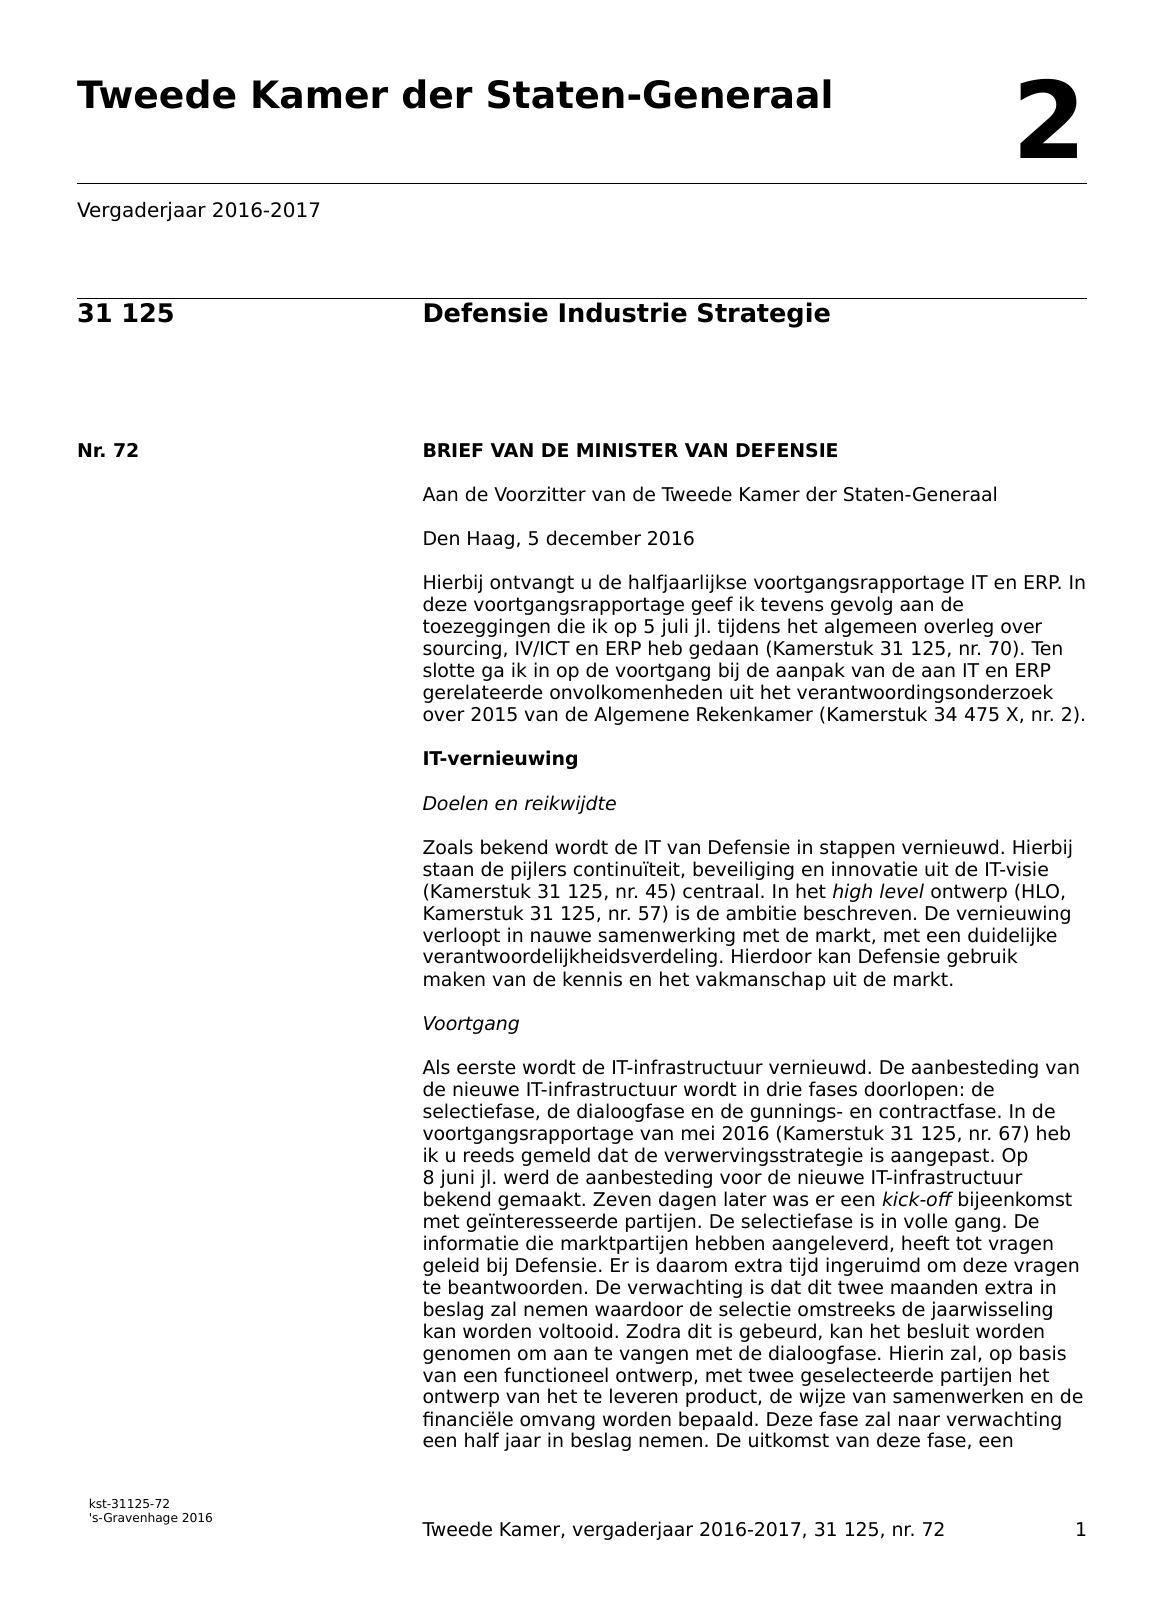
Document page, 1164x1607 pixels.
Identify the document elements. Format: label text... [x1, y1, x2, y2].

subtitle Doelen en reikwijdte [422, 792, 1087, 814]
text Als eerste wordt de IT-infrastructuur vernieuwd. De aanbesteding van de nieuwe IT-infrastructuur wordt in drie fases doorlopen: de selectiefase, de dialoogfase en de gunnings- en contractfase. In de voortgangsrapportage van mei 2016 (Kamerstuk 31 125, nr. 67) heb ik u reeds gemeld dat de verwervingsstrategie is aangepast. Op 8 juni jl. werd de aanbesteding voor de nieuwe IT-infrastructuur bekend gemaakt. Zeven dagen later was er een kick-off bijeenkomst met geïnteresseerde partijen. De selectiefase is in volle gang. De informatie die marktpartijen hebben aangeleverd, heeft tot vragen geleid bij Defensie. Er is daarom extra tijd ingeruimd om deze vragen te beantwoorden. De verwachting is dat dit twee maanden extra in beslag zal nemen waardoor de selectie omstreeks de jaarwisseling kan worden voltooid. Zodra dit is gebeurd, kan het besluit worden genomen om aan te vangen met de dialoogfase. Hierin zal, op basis van een functioneel ontwerp, met twee geselecteerde partijen het ontwerp van het te leveren product, de wijze van samenwerken en de financiële omvang worden bepaald. Deze fase zal naar verwachting een half jaar in beslag nemen. De uitkomst van deze fase, een [422, 1057, 1087, 1452]
subtitle IT-vernieuwing [422, 748, 1087, 770]
text Zoals bekend wordt de IT van Defensie in stappen vernieuwd. Hierbij staan de pijlers continuïteit, beveiliging en innovatie uit de IT-visie (Kamerstuk 31 125, nr. 45) centraal. In het high level ontwerp (HLO, Kamerstuk 31 125, nr. 57) is de ambitie beschreven. De vernieuwing verloopt in nauwe samenwerking met de markt, met een duidelijke verantwoordelijkheidsverdeling. Hierdoor kan Defensie gebruik maken van de kennis en het vakmanschap uit de markt. [422, 837, 1087, 990]
subtitle Voortgang [422, 1013, 1087, 1034]
text 's-Gravenhage 2016 [88, 1511, 323, 1525]
text Den Haag, 5 december 2016 [422, 528, 1087, 550]
subtitle 31 125 Defensie Industrie Strategie [77, 299, 1087, 329]
table_cell Vergaderjaar 2016-2017 [77, 184, 1087, 298]
text kst-31125-72 [88, 1497, 323, 1511]
subtitle Nr. 72 BRIEF VAN DE MINISTER VAN DEFENSIE [77, 440, 1087, 462]
text Aan de Voorzitter van de Tweede Kamer der Staten-Generaal [422, 484, 1087, 506]
text Hierbij ontvangt u de halfjaarlijkse voortgangsrapportage IT en ERP. In deze voortgangsrapportage geef ik tevens gevolg aan de toezeggingen die ik op 5 juli jl. tijdens het algemeen overleg over sourcing, IV/ICT en ERP heb gedaan (Kamerstuk 31 125, nr. 70). Ten slotte ga ik in op de voortgang bij de aanpak van de aan IT en ERP gerelateerde onvolkomenheden uit het verantwoordingsonderzoek over 2015 van de Algemene Rekenkamer (Kamerstuk 34 475 X, nr. 2). [422, 572, 1087, 726]
table_header Tweede Kamer der Staten-Generaal [77, 59, 886, 183]
table_header 2 [886, 59, 1087, 183]
